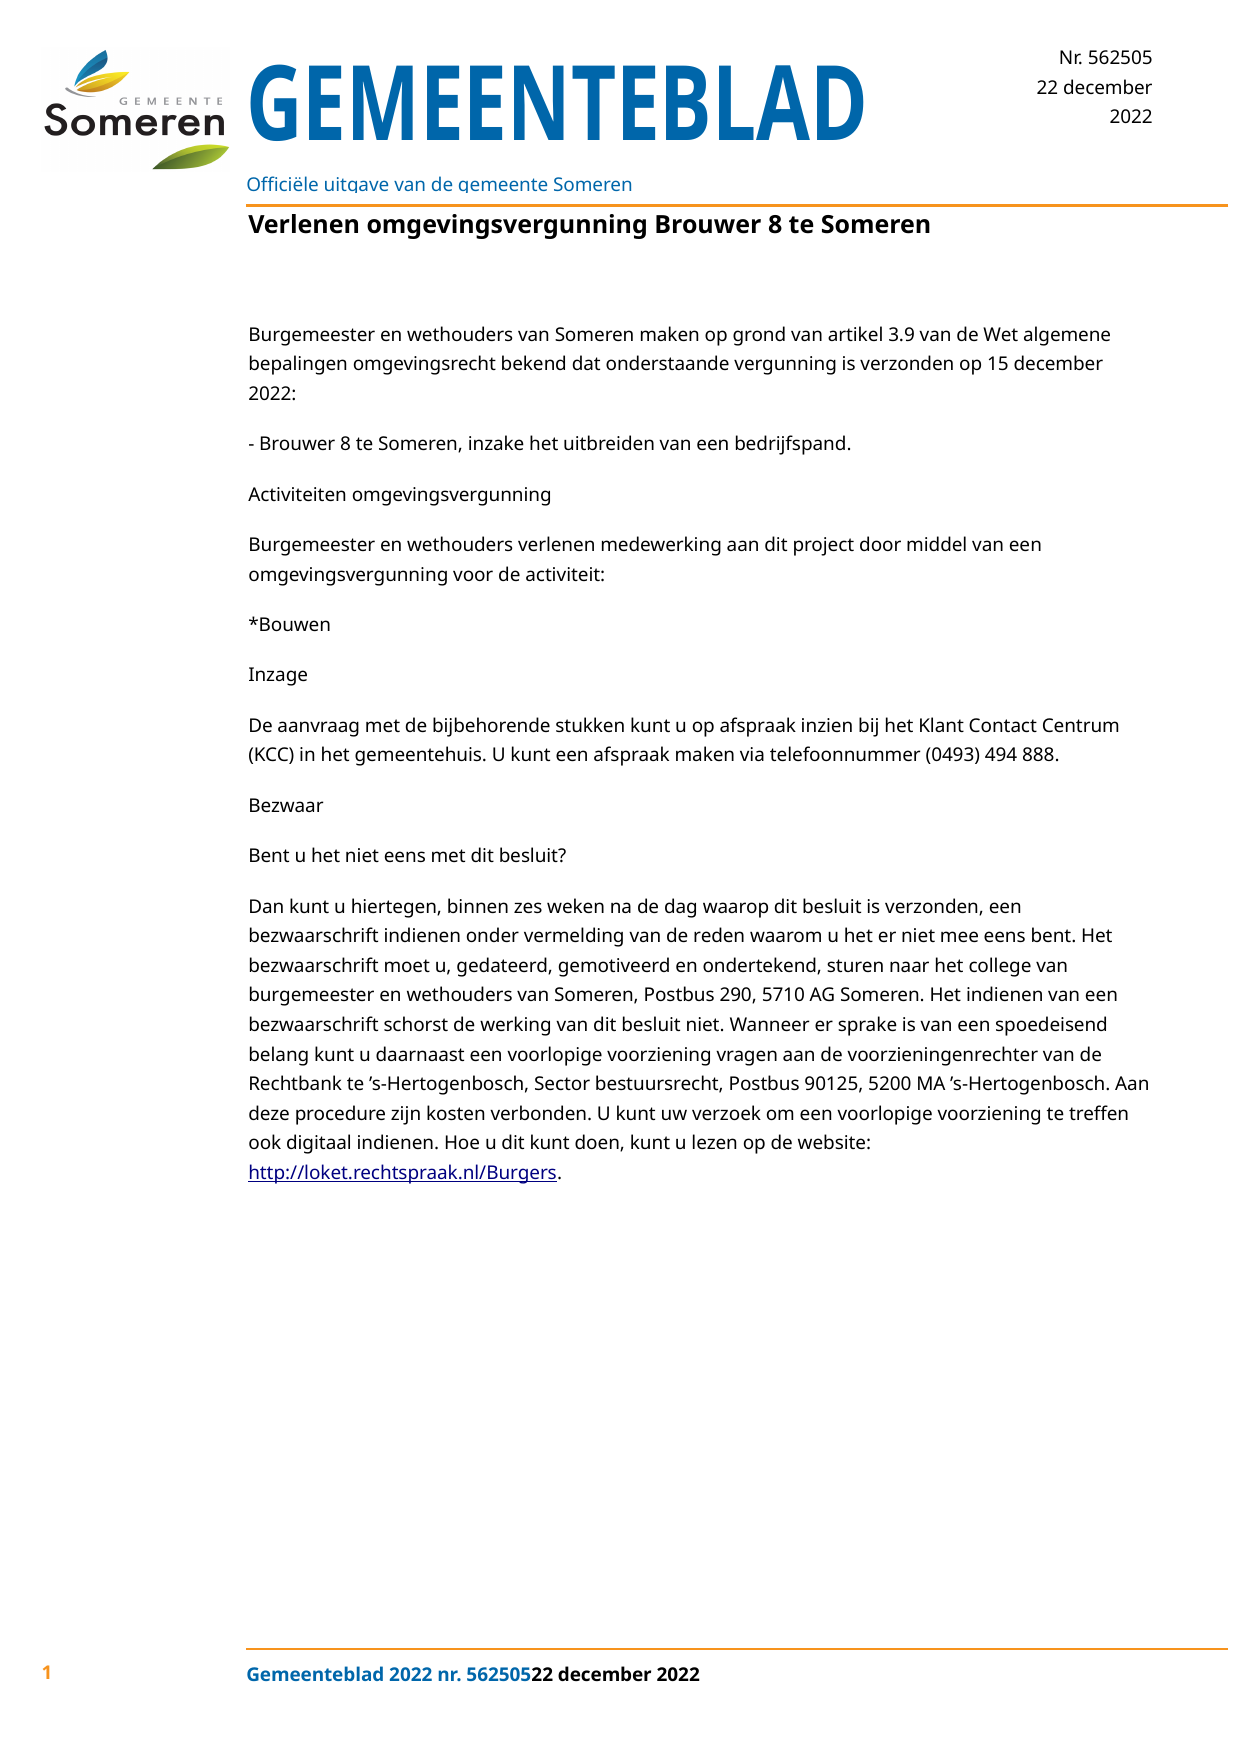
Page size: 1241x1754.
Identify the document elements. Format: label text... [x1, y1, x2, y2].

text - Brouwer 8 te Someren, inzake het uitbreiden van een bedrijfspand. [248, 430, 1152, 456]
text Bent u het niet eens met dit besluit? [248, 842, 1152, 868]
text Bezwaar [248, 792, 1152, 818]
text De aanvraag met de bijbehorende stukken kunt u op afspraak inzien bij het Klant Contact Centrum (KCC) in het gemeentehuis. U kunt een afspraak maken via telefoonnummer (0493) 494 888. [248, 712, 1152, 767]
text Inzage [248, 662, 1152, 687]
text Verlenen omgevingsvergunning Brouwer 8 te Someren [248, 207, 1152, 241]
text Burgemeester en wethouders van Someren maken op grond van artikel 3.9 van de Wet algemene bepalingen omgevingsrecht bekend dat onderstaande vergunning is verzonden op 15 december 2022: [248, 321, 1152, 406]
picture [41, 47, 231, 172]
text Burgemeester en wethouders verlenen medewerking aan dit project door middel van een omgevingsvergunning voor de activiteit: [248, 531, 1152, 586]
text *Bouwen [248, 611, 1152, 637]
text Dan kunt u hiertegen, binnen zes weken na de dag waarop dit besluit is verzonden, een bezwaarschrift indienen onder vermelding van de reden waarom u het er niet mee eens bent. Het bezwaarschrift moet u, gedateerd, gemotiveerd en ondertekend, sturen naar het college van burgemeester en wethouders van Someren, Postbus 290, 5710 AG Someren. Het indienen van een bezwaarschrift schorst de werking van dit besluit niet. Wanneer er sprake is van een spoedeisend belang kunt u daarnaast een voorlopige voorziening vragen aan de voorzieningenrechter van de Rechtbank te ’s-Hertogenbosch, Sector bestuursrecht, Postbus 90125, 5200 MA ’s-Hertogenbosch. Aan deze procedure zijn kosten verbonden. U kunt uw verzoek om een voorlopige voorziening te treffen ook digitaal indienen. Hoe u dit kunt doen, kunt u lezen op de website: http://loket.rechtspraak.nl/Burgers. [248, 893, 1152, 1185]
text Activiteiten omgevingsvergunning [248, 481, 1152, 506]
